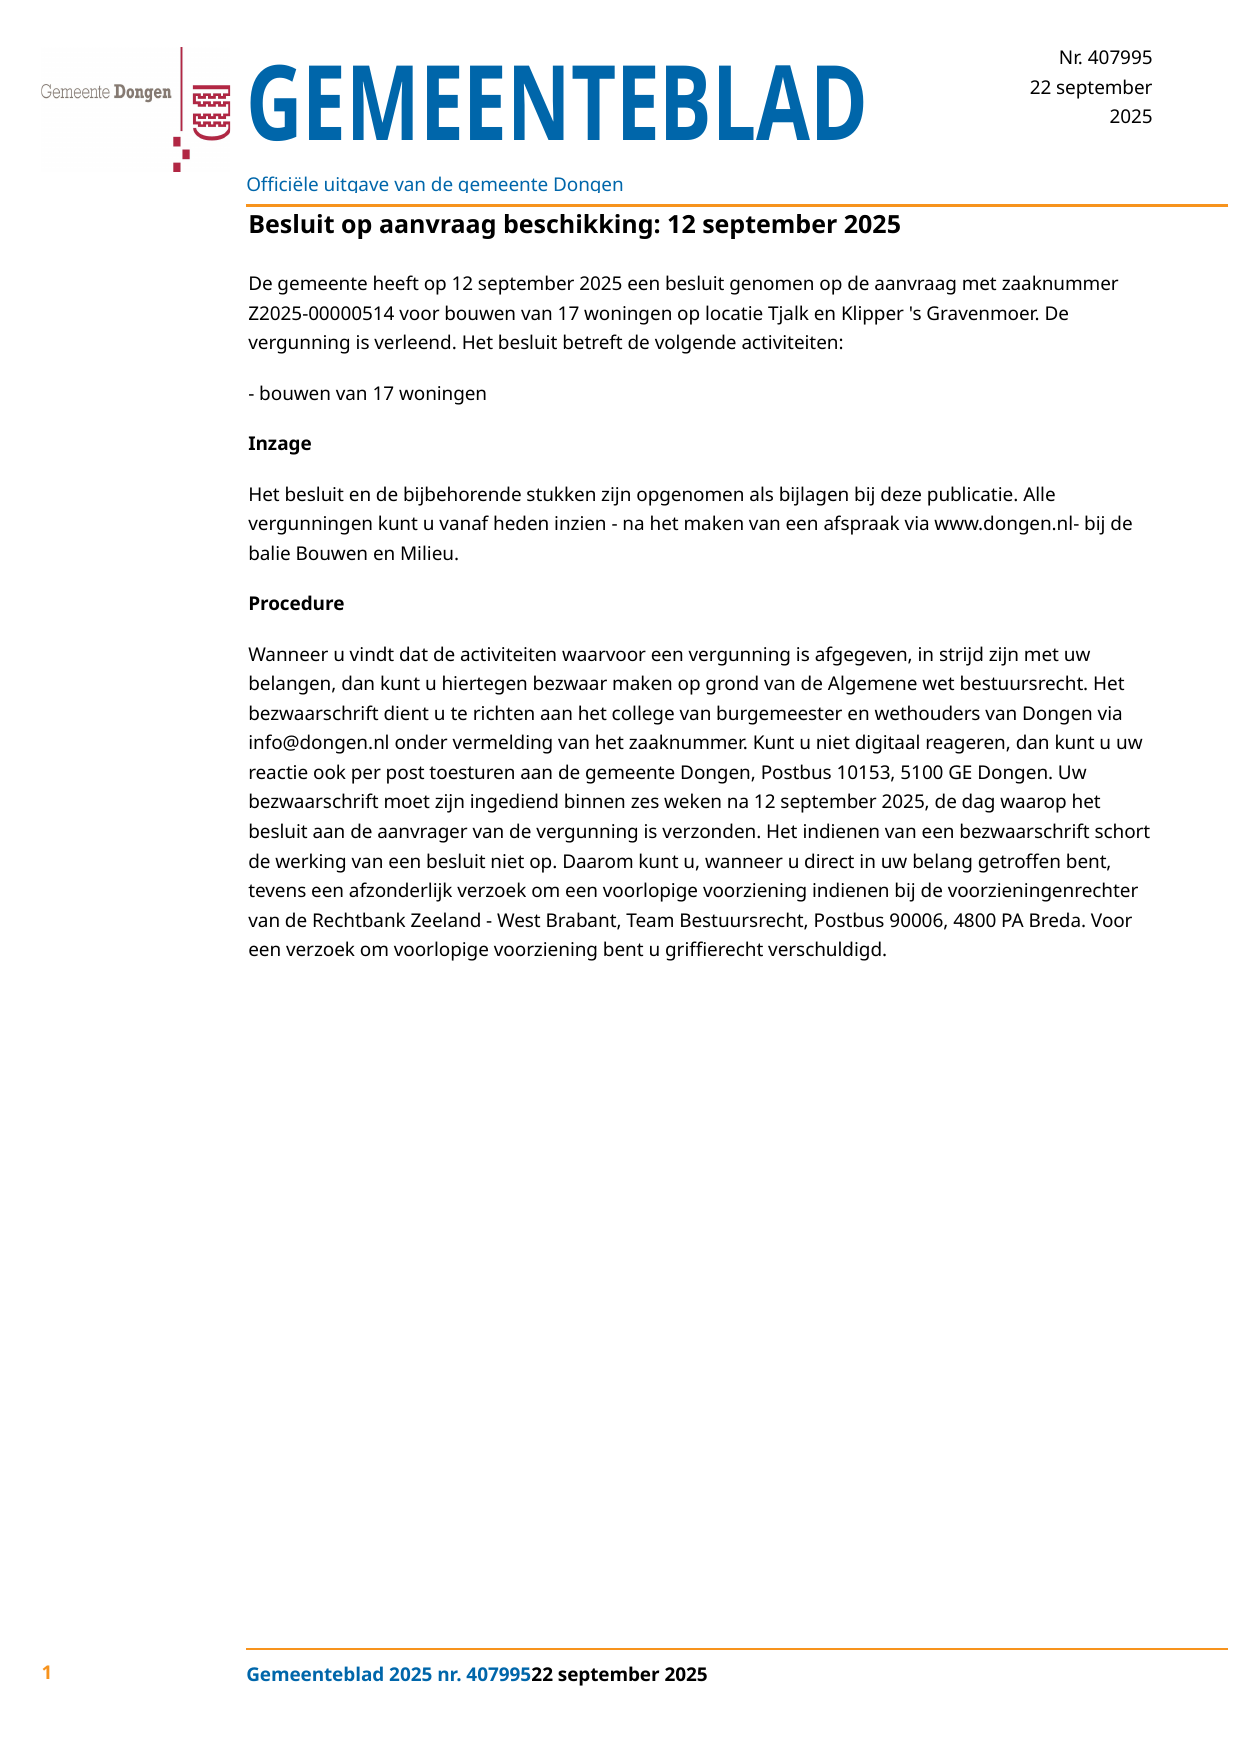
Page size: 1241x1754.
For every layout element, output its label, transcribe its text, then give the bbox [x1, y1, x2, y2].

text Besluit op aanvraag beschikking: 12 september 2025 [248, 207, 1152, 241]
text - bouwen van 17 woningen [248, 380, 1152, 406]
text Het besluit en de bijbehorende stukken zijn opgenomen als bijlagen bij deze publicatie. Alle vergunningen kunt u vanaf heden inzien - na het maken van een afspraak via www.dongen.nl- bij de balie Bouwen en Milieu. [248, 481, 1152, 566]
text Procedure [248, 590, 1152, 616]
text Inzage [248, 430, 1152, 456]
text Wanneer u vindt dat de activiteiten waarvoor een vergunning is afgegeven, in strijd zijn met uw belangen, dan kunt u hiertegen bezwaar maken op grond van de Algemene wet bestuursrecht. Het bezwaarschrift dient u te richten aan het college van burgemeester en wethouders van Dongen via info@dongen.nl onder vermelding van het zaaknummer. Kunt u niet digitaal reageren, dan kunt u uw reactie ook per post toesturen aan de gemeente Dongen, Postbus 10153, 5100 GE Dongen. Uw bezwaarschrift moet zijn ingediend binnen zes weken na 12 september 2025, de dag waarop het besluit aan de aanvrager van de vergunning is verzonden. Het indienen van een bezwaarschrift schort de werking van een besluit niet op. Daarom kunt u, wanneer u direct in uw belang getroffen bent, tevens een afzonderlijk verzoek om een voorlopige voorziening indienen bij de voorzieningenrechter van de Rechtbank Zeeland - West Brabant, Team Bestuursrecht, Postbus 90006, 4800 PA Breda. Voor een verzoek om voorlopige voorziening bent u griffierecht verschuldigd. [248, 641, 1152, 962]
text De gemeente heeft op 12 september 2025 een besluit genomen op de aanvraag met zaaknummer Z2025-00000514 voor bouwen van 17 woningen op locatie Tjalk en Klipper 's Gravenmoer. De vergunning is verleend. Het besluit betreft de volgende activiteiten: [248, 270, 1152, 355]
picture [41, 47, 231, 172]
